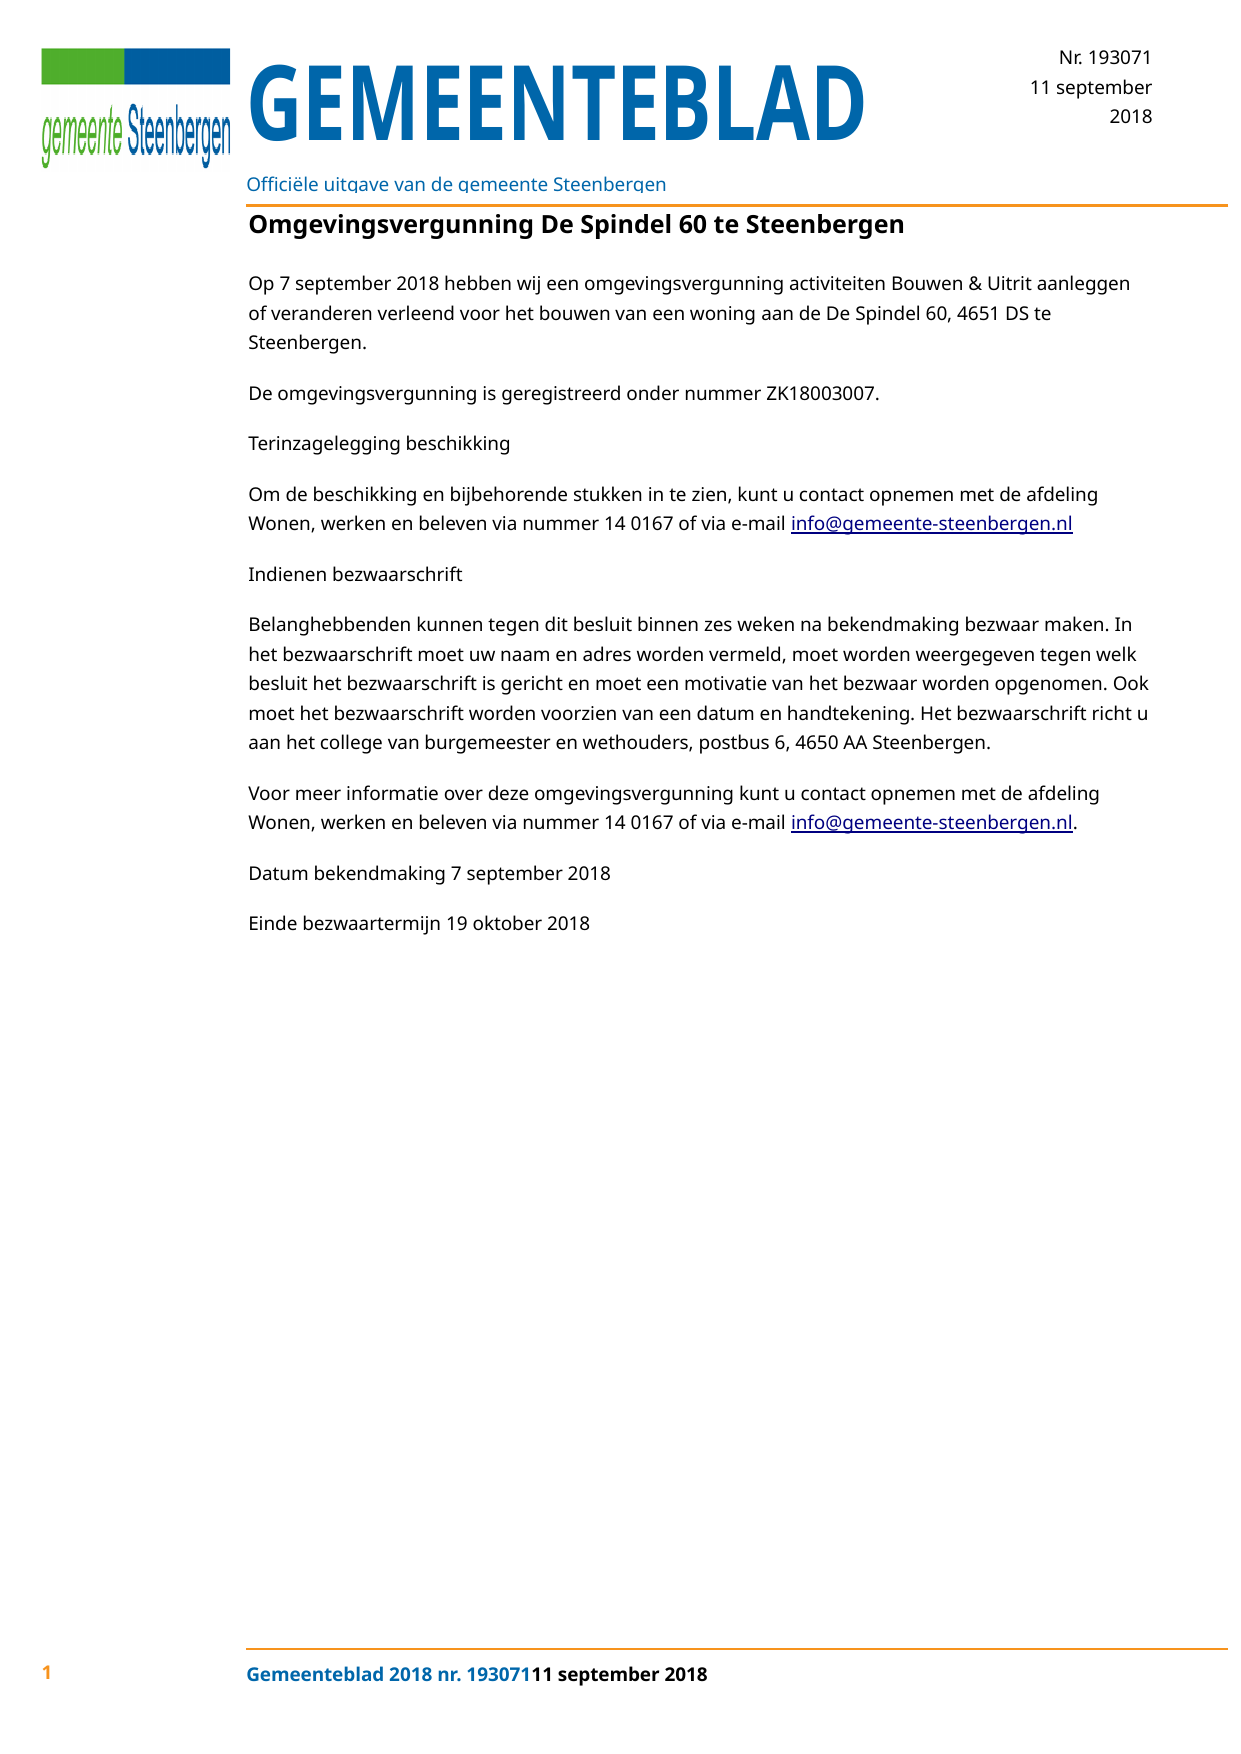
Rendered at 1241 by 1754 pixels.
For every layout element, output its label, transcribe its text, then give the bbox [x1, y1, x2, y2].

text Indienen bezwaarschrift [248, 561, 1152, 586]
text Voor meer informatie over deze omgevingsvergunning kunt u contact opnemen met de afdeling Wonen, werken en beleven via nummer 14 0167 of via e-mail info@gemeente-steenbergen.nl. [248, 780, 1152, 835]
text Omgevingsvergunning De Spindel 60 te Steenbergen [248, 207, 1152, 241]
text Op 7 september 2018 hebben wij een omgevingsvergunning activiteiten Bouwen & Uitrit aanleggen of veranderen verleend voor het bouwen van een woning aan de De Spindel 60, 4651 DS te Steenbergen. [248, 270, 1152, 355]
text Om de beschikking en bijbehorende stukken in te zien, kunt u contact opnemen met de afdeling Wonen, werken en beleven via nummer 14 0167 of via e-mail info@gemeente-steenbergen.nl [248, 481, 1152, 536]
text Datum bekendmaking 7 september 2018 [248, 860, 1152, 886]
text De omgevingsvergunning is geregistreerd onder nummer ZK18003007. [248, 380, 1152, 406]
text Einde bezwaartermijn 19 oktober 2018 [248, 910, 1152, 936]
picture [41, 47, 231, 172]
text Belanghebbenden kunnen tegen dit besluit binnen zes weken na bekendmaking bezwaar maken. In het bezwaarschrift moet uw naam en adres worden vermeld, moet worden weergegeven tegen welk besluit het bezwaarschrift is gericht en moet een motivatie van het bezwaar worden opgenomen. Ook moet het bezwaarschrift worden voorzien van een datum en handtekening. Het bezwaarschrift richt u aan het college van burgemeester en wethouders, postbus 6, 4650 AA Steenbergen. [248, 611, 1152, 755]
text Terinzagelegging beschikking [248, 430, 1152, 456]
